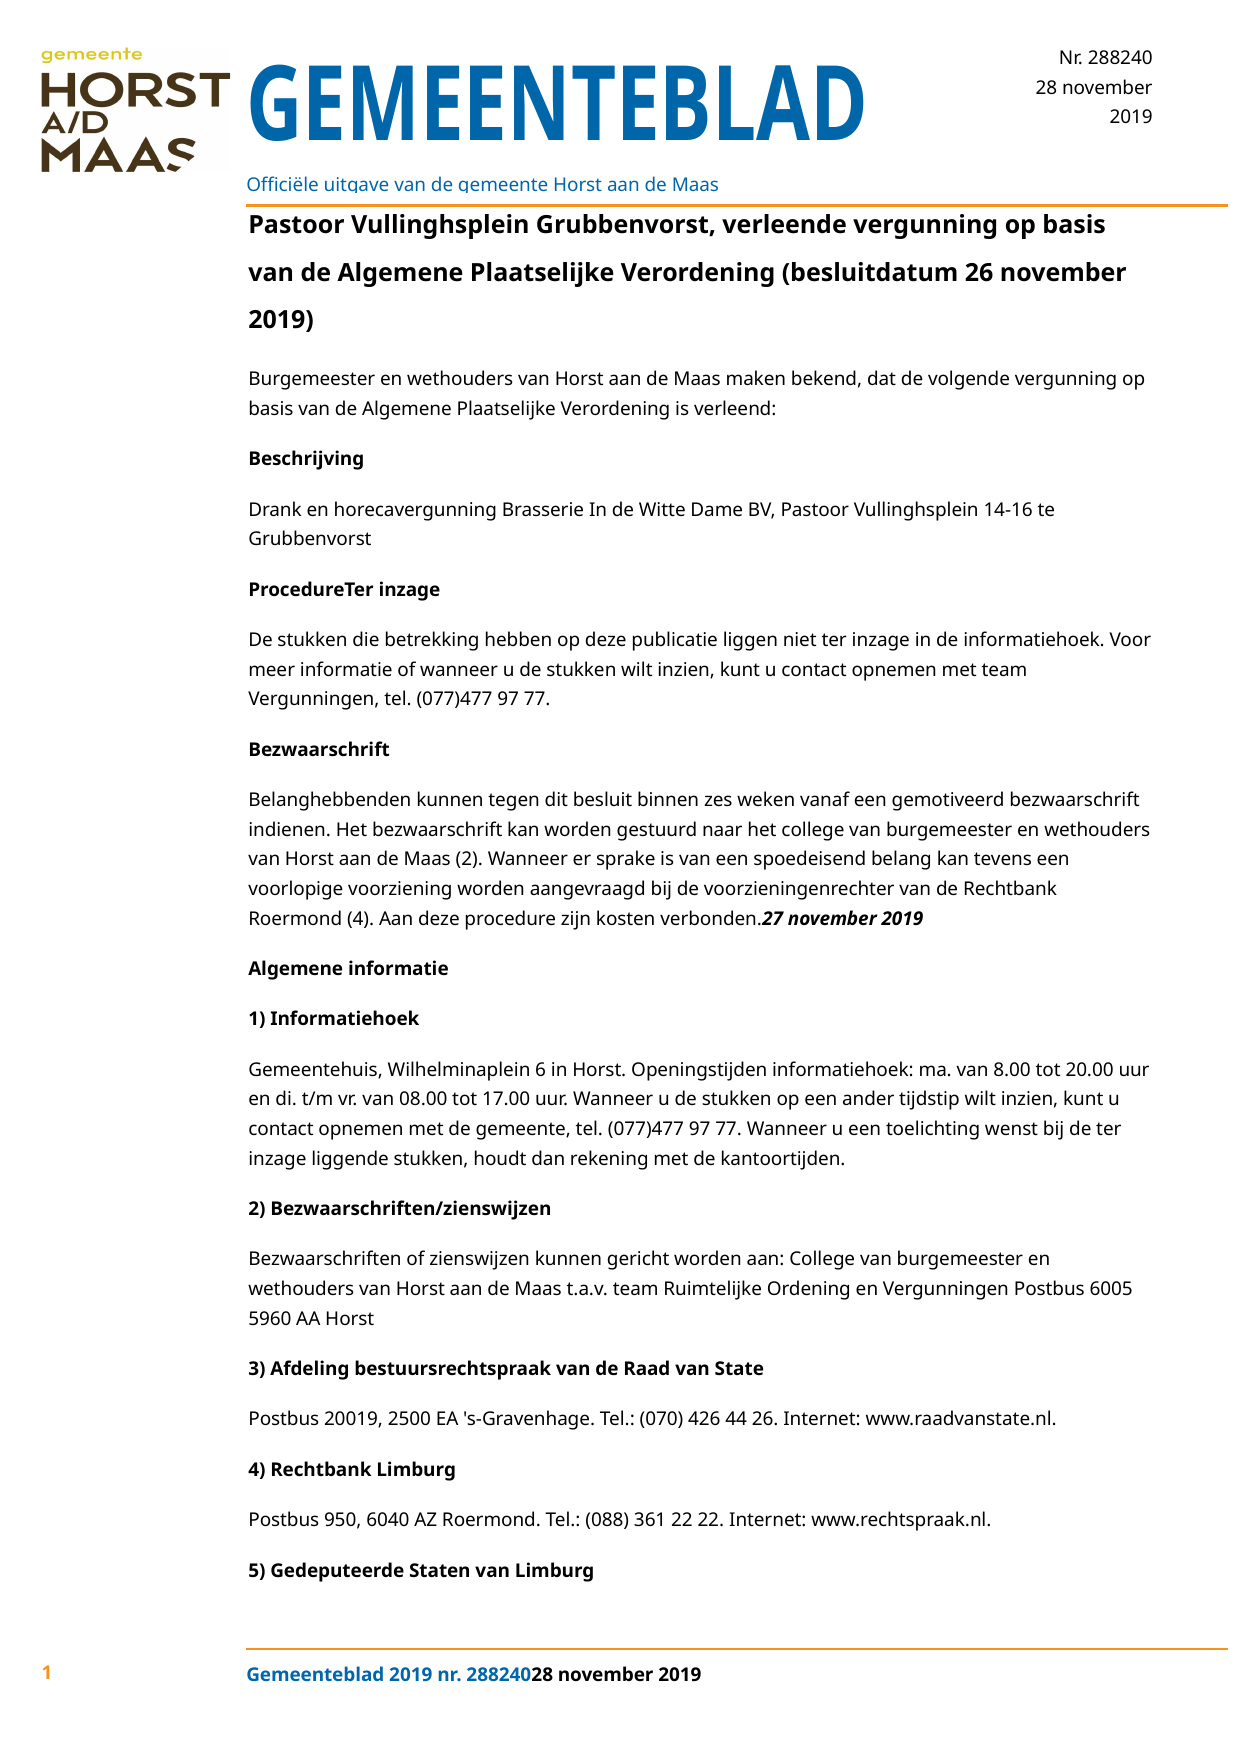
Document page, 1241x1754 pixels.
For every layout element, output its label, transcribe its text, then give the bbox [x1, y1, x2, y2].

text Burgemeester en wethouders van Horst aan de Maas maken bekend, dat de volgende vergunning op basis van de Algemene Plaatselijke Verordening is verleend: [248, 366, 1152, 421]
text De stukken die betrekking hebben op deze publicatie liggen niet ter inzage in de informatiehoek. Voor meer informatie of wanneer u de stukken wilt inzien, kunt u contact opnemen met team Vergunningen, tel. (077)477 97 77. [248, 626, 1152, 711]
text Drank en horecavergunning Brasserie In de Witte Dame BV, Pastoor Vullinghsplein 14-16 te Grubbenvorst [248, 496, 1152, 551]
text Gemeentehuis, Wilhelminaplein 6 in Horst. Openingstijden informatiehoek: ma. van 8.00 tot 20.00 uur en di. t/m vr. van 08.00 tot 17.00 uur. Wanneer u de stukken op een ander tijdstip wilt inzien, kunt u contact opnemen met de gemeente, tel. (077)477 97 77. Wanneer u een toelichting wenst bij de ter inzage liggende stukken, houdt dan rekening met de kantoortijden. [248, 1056, 1152, 1170]
text 4) Rechtbank Limburg [248, 1456, 1152, 1482]
text 5) Gedeputeerde Staten van Limburg [248, 1557, 1152, 1582]
text 2) Bezwaarschriften/zienswijzen [248, 1195, 1152, 1221]
text Bezwaarschriften of zienswijzen kunnen gericht worden aan: College van burgemeester en wethouders van Horst aan de Maas t.a.v. team Ruimtelijke Ordening en Vergunningen Postbus 6005 5960 AA Horst [248, 1246, 1152, 1330]
text ProcedureTer inzage [248, 576, 1152, 602]
picture [41, 47, 231, 172]
text Pastoor Vullinghsplein Grubbenvorst, verleende vergunning op basis van de Algemene Plaatselijke Verordening (besluitdatum 26 november 2019) [248, 207, 1152, 336]
text Postbus 950, 6040 AZ Roermond. Tel.: (088) 361 22 22. Internet: www.rechtspraak.nl. [248, 1506, 1152, 1532]
text Bezwaarschrift [248, 736, 1152, 762]
text 3) Afdeling bestuursrechtspraak van de Raad van State [248, 1355, 1152, 1381]
text Algemene informatie [248, 955, 1152, 981]
text 1) Informatiehoek [248, 1006, 1152, 1031]
text Beschrijving [248, 446, 1152, 471]
text Belanghebbenden kunnen tegen dit besluit binnen zes weken vanaf een gemotiveerd bezwaarschrift indienen. Het bezwaarschrift kan worden gestuurd naar het college van burgemeester en wethouders van Horst aan de Maas (2). Wanneer er sprake is van een spoedeisend belang kan tevens een voorlopige voorziening worden aangevraagd bij de voorzieningenrechter van de Rechtbank Roermond (4). Aan deze procedure zijn kosten verbonden.27 november 2019 [248, 786, 1152, 930]
text Postbus 20019, 2500 EA 's-Gravenhage. Tel.: (070) 426 44 26. Internet: www.raadvanstate.nl. [248, 1406, 1152, 1431]
